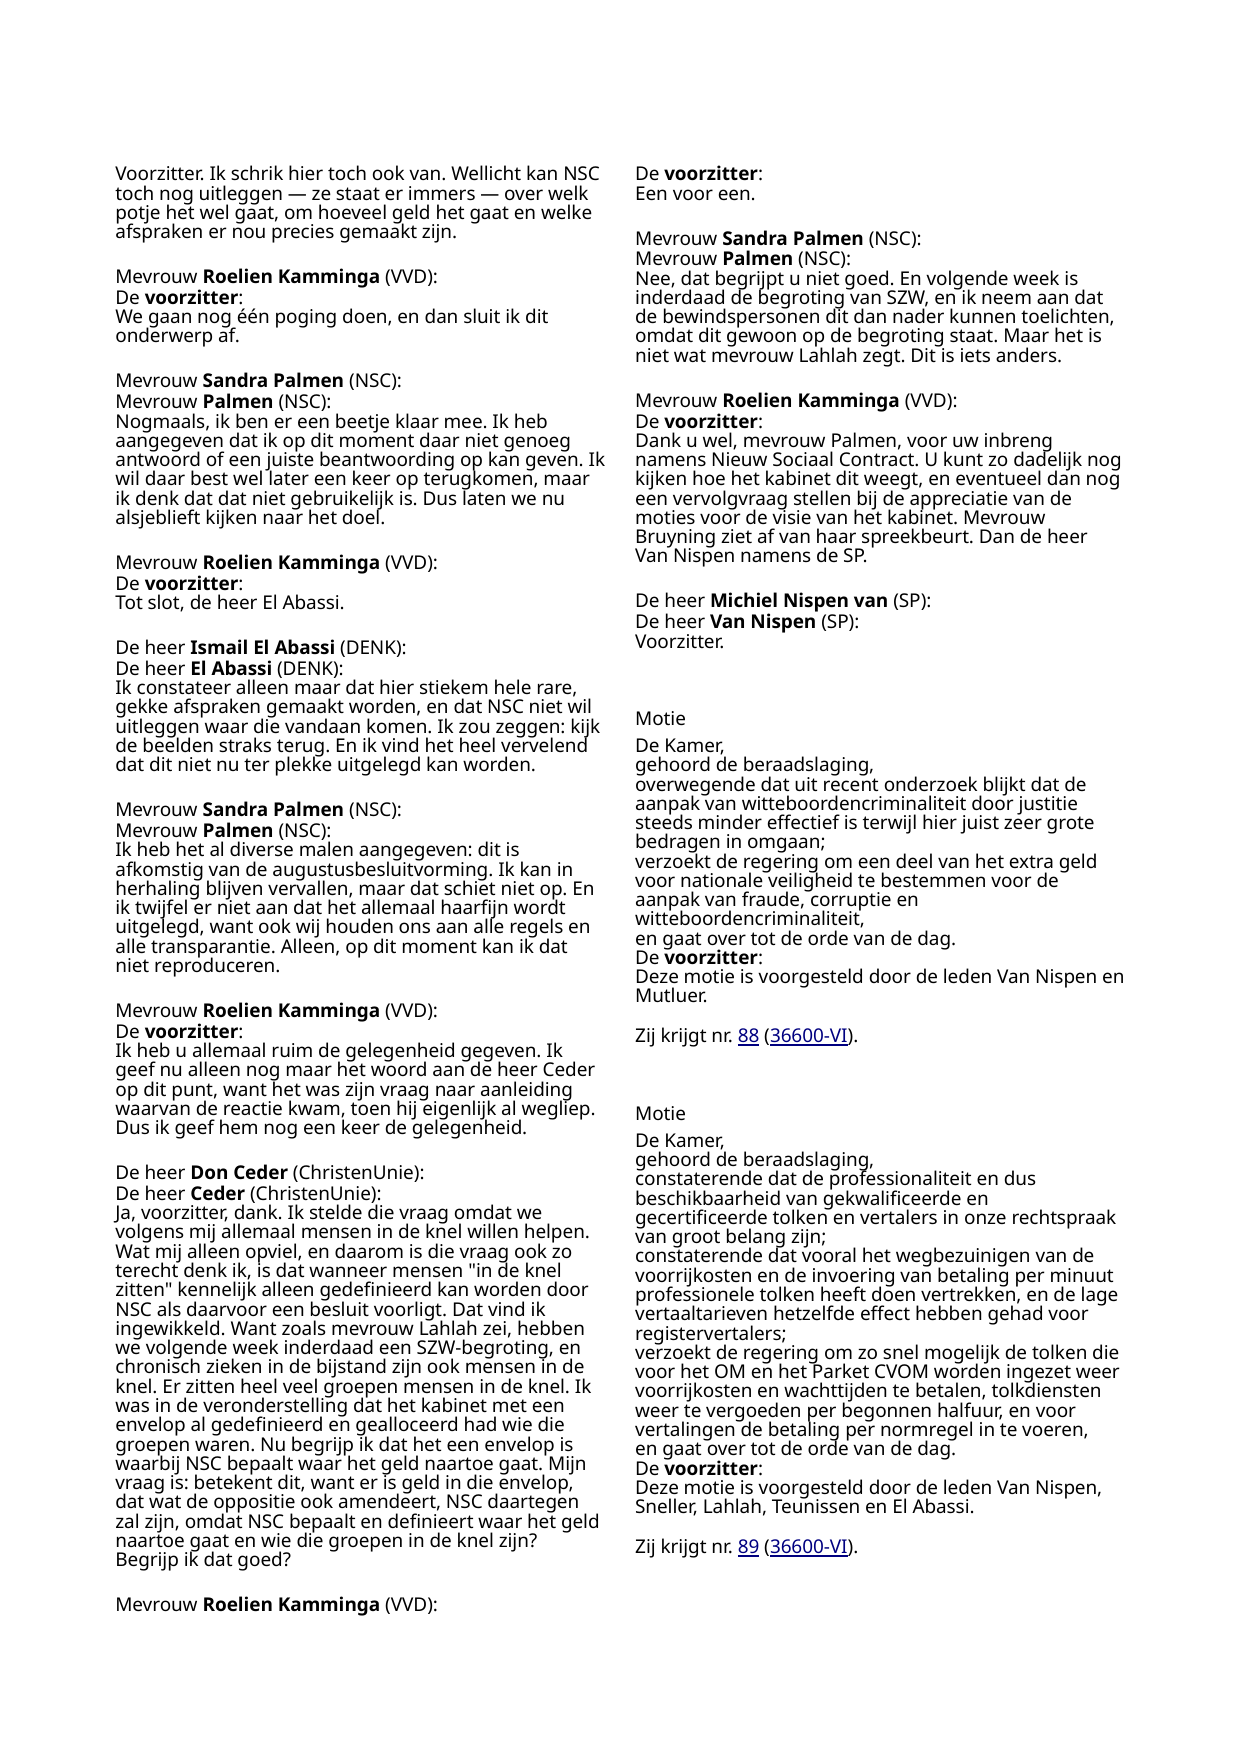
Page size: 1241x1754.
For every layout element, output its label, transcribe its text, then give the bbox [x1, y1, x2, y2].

text Tot slot, de heer El Abassi. [115, 594, 605, 613]
text De heer El Abassi (DENK): [115, 660, 605, 679]
text Dank u wel, mevrouw Palmen, voor uw inbreng namens Nieuw Sociaal Contract. U kunt zo dadelijk nog kijken hoe het kabinet dit weegt, en eventueel dan nog een vervolgvraag stellen bij de appreciatie van de moties voor de visie van het kabinet. Mevrouw Bruyning ziet af van haar spreekbeurt. Dan de heer Van Nispen namens de SP. [635, 432, 1125, 567]
text Voorzitter. [635, 633, 1125, 652]
text Zij krijgt nr. 88 (36600-VI). [635, 1027, 1125, 1047]
text overwegende dat uit recent onderzoek blijkt dat de aanpak van witteboordencriminaliteit door justitie steeds minder effectief is terwijl hier juist zeer grote bedragen in omgaan; [635, 776, 1125, 853]
text verzoekt de regering om zo snel mogelijk de tolken die voor het OM en het Parket CVOM worden ingezet weer voorrijkosten en wachttijden te betalen, tolkdiensten weer te vergoeden per begonnen halfuur, en voor vertalingen de betaling per normregel in te voeren, [635, 1344, 1125, 1440]
text Voorzitter. Ik schrik hier toch ook van. Wellicht kan NSC toch nog uitleggen — ze staat er immers — over welk potje het wel gaat, om hoeveel geld het gaat en welke afspraken er nou precies gemaakt zijn. [115, 165, 605, 242]
text en gaat over tot de orde van de dag. [635, 930, 1125, 949]
text De voorzitter: [635, 413, 1125, 432]
text Mevrouw Sandra Palmen (NSC): [635, 225, 1125, 250]
text Deze motie is voorgesteld door de leden Van Nispen en Mutluer. [635, 968, 1125, 1007]
text We gaan nog één poging doen, en dan sluit ik dit onderwerp af. [115, 308, 605, 347]
text Mevrouw Palmen (NSC): [115, 822, 605, 841]
text Een voor een. [635, 184, 1125, 204]
text De Kamer, [635, 1132, 1125, 1151]
text De heer Don Ceder (ChristenUnie): [115, 1159, 605, 1185]
text De heer Ceder (ChristenUnie): [115, 1185, 605, 1204]
text Mevrouw Roelien Kamminga (VVD): [635, 387, 1125, 413]
text Mevrouw Roelien Kamminga (VVD): [115, 1591, 605, 1617]
text Nee, dat begrijpt u niet goed. En volgende week is inderdaad de begroting van SZW, en ik neem aan dat de bewindspersonen dit dan nader kunnen toelichten, omdat dit gewoon op de begroting staat. Maar het is niet wat mevrouw Lahlah zegt. Dit is iets anders. [635, 270, 1125, 366]
text en gaat over tot de orde van de dag. [635, 1440, 1125, 1459]
text Ja, voorzitter, dank. Ik stelde die vraag omdat we volgens mij allemaal mensen in de knel willen helpen. Wat mij alleen opviel, en daarom is die vraag ook zo terecht denk ik, is dat wanneer mensen "in de knel zitten" kennelijk alleen gedefinieerd kan worden door NSC als daarvoor een besluit voorligt. Dat vind ik ingewikkeld. Want zoals mevrouw Lahlah zei, hebben we volgende week inderdaad een SZW-begroting, en chronisch zieken in de bijstand zijn ook mensen in de knel. Er zitten heel veel groepen mensen in de knel. Ik was in de veronderstelling dat het kabinet met een envelop al gedefinieerd en gealloceerd had wie die groepen waren. Nu begrijp ik dat het een envelop is waarbij NSC bepaalt waar het geld naartoe gaat. Mijn vraag is: betekent dit, want er is geld in die envelop, dat wat de oppositie ook amendeert, NSC daartegen zal zijn, omdat NSC bepaalt en definieert waar het geld naartoe gaat en wie die groepen in de knel zijn? Begrijp ik dat goed? [115, 1204, 605, 1570]
text De heer Van Nispen (SP): [635, 613, 1125, 633]
text Mevrouw Roelien Kamminga (VVD): [115, 263, 605, 289]
text constaterende dat de professionaliteit en dus beschikbaarheid van gekwalificeerde en gecertificeerde tolken en vertalers in onze rechtspraak van groot belang zijn; [635, 1170, 1125, 1247]
text De heer Ismail El Abassi (DENK): [115, 634, 605, 660]
text De voorzitter: [115, 1023, 605, 1042]
text Zij krijgt nr. 89 (36600-VI). [635, 1538, 1125, 1557]
text Nogmaals, ik ben er een beetje klaar mee. Ik heb aangegeven dat ik op dit moment daar niet genoeg antwoord of een juiste beantwoording op kan geven. Ik wil daar best wel later een keer op terugkomen, maar ik denk dat dat niet gebruikelijk is. Dus laten we nu alsjeblieft kijken naar het doel. [115, 413, 605, 528]
text Mevrouw Sandra Palmen (NSC): [115, 368, 605, 393]
text De voorzitter: [635, 165, 1125, 184]
text De voorzitter: [635, 1459, 1125, 1479]
text Motie [635, 1100, 1125, 1126]
text Deze motie is voorgesteld door de leden Van Nispen, Sneller, Lahlah, Teunissen en El Abassi. [635, 1479, 1125, 1517]
text Mevrouw Roelien Kamminga (VVD): [115, 549, 605, 575]
text Mevrouw Sandra Palmen (NSC): [115, 796, 605, 822]
text De voorzitter: [115, 575, 605, 594]
text Ik heb het al diverse malen aangegeven: dit is afkomstig van de augustusbesluitvorming. Ik kan in herhaling blijven vervallen, maar dat schiet niet op. En ik twijfel er niet aan dat het allemaal haarfijn wordt uitgelegd, want ook wij houden ons aan alle regels en alle transparantie. Alleen, op dit moment kan ik dat niet reproduceren. [115, 841, 605, 976]
text Ik constateer alleen maar dat hier stiekem hele rare, gekke afspraken gemaakt worden, en dat NSC niet wil uitleggen waar die vandaan komen. Ik zou zeggen: kijk de beelden straks terug. En ik vind het heel vervelend dat dit niet nu ter plekke uitgelegd kan worden. [115, 679, 605, 776]
text gehoord de beraadslaging, [635, 756, 1125, 776]
text Mevrouw Palmen (NSC): [115, 393, 605, 413]
text gehoord de beraadslaging, [635, 1151, 1125, 1170]
text De voorzitter: [635, 949, 1125, 968]
text De heer Michiel Nispen van (SP): [635, 588, 1125, 613]
text Motie [635, 705, 1125, 731]
text Mevrouw Roelien Kamminga (VVD): [115, 997, 605, 1023]
text constaterende dat vooral het wegbezuinigen van de voorrijkosten en de invoering van betaling per minuut professionele tolken heeft doen vertrekken, en de lage vertaaltarieven hetzelfde effect hebben gehad voor registervertalers; [635, 1247, 1125, 1344]
text De voorzitter: [115, 289, 605, 308]
text verzoekt de regering om een deel van het extra geld voor nationale veiligheid te bestemmen voor de aanpak van fraude, corruptie en witteboordencriminaliteit, [635, 853, 1125, 930]
text Mevrouw Palmen (NSC): [635, 250, 1125, 270]
text Ik heb u allemaal ruim de gelegenheid gegeven. Ik geef nu alleen nog maar het woord aan de heer Ceder op dit punt, want het was zijn vraag naar aanleiding waarvan de reactie kwam, toen hij eigenlijk al wegliep. Dus ik geef hem nog een keer de gelegenheid. [115, 1042, 605, 1138]
text De Kamer, [635, 737, 1125, 756]
